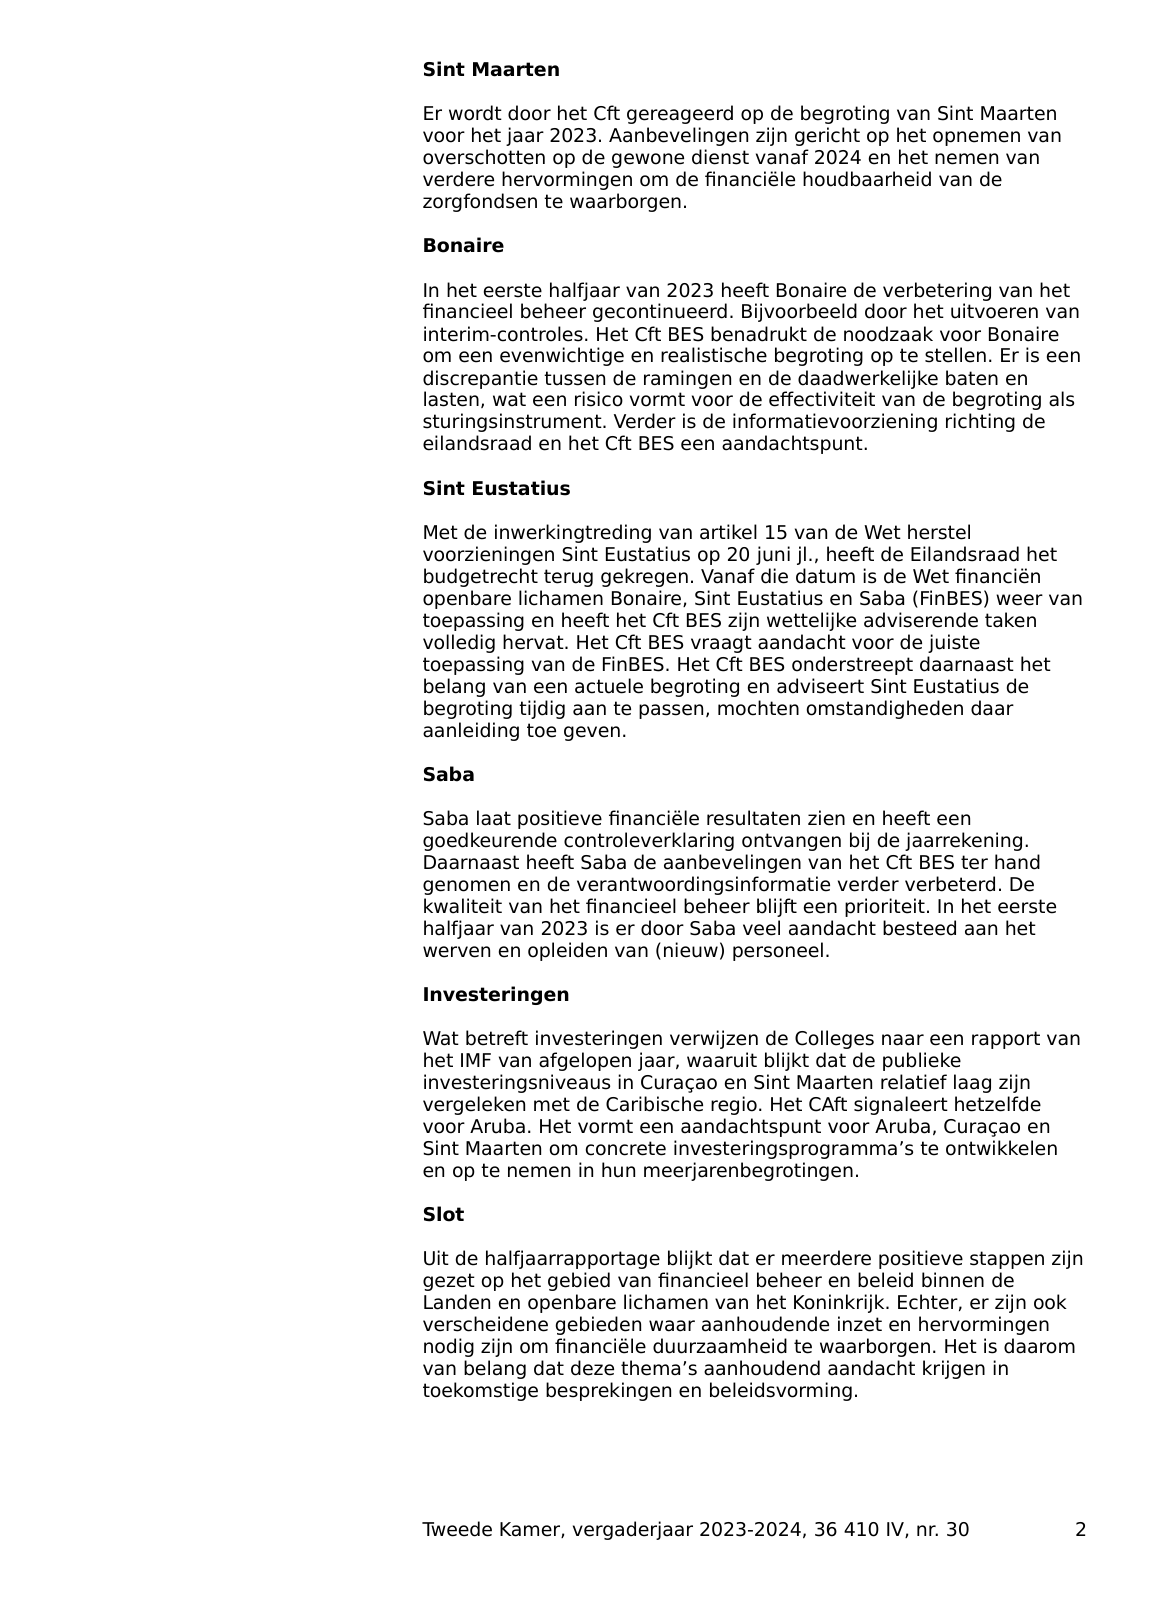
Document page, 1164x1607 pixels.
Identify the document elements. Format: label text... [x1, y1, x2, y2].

text Er wordt door het Cft gereageerd op de begroting van Sint Maarten voor het jaar 2023. Aanbevelingen zijn gericht op het opnemen van overschotten op de gewone dienst vanaf 2024 en het nemen van verdere hervormingen om de financiële houdbaarheid van de zorgfondsen te waarborgen. [422, 103, 1087, 213]
subtitle Saba [422, 764, 1087, 786]
subtitle Slot [422, 1204, 1087, 1226]
subtitle Investeringen [422, 984, 1087, 1006]
text Wat betreft investeringen verwijzen de Colleges naar een rapport van het IMF van afgelopen jaar, waaruit blijkt dat de publieke investeringsniveaus in Curaçao en Sint Maarten relatief laag zijn vergeleken met de Caribische regio. Het CAft signaleert hetzelfde voor Aruba. Het vormt een aandachtspunt voor Aruba, Curaçao en Sint Maarten om concrete investeringsprogramma’s te ontwikkelen en op te nemen in hun meerjarenbegrotingen. [422, 1028, 1087, 1182]
text Met de inwerkingtreding van artikel 15 van de Wet herstel voorzieningen Sint Eustatius op 20 juni jl., heeft de Eilandsraad het budgetrecht terug gekregen. Vanaf die datum is de Wet financiën openbare lichamen Bonaire, Sint Eustatius en Saba (FinBES) weer van toepassing en heeft het Cft BES zijn wettelijke adviserende taken volledig hervat. Het Cft BES vraagt aandacht voor de juiste toepassing van de FinBES. Het Cft BES onderstreept daarnaast het belang van een actuele begroting en adviseert Sint Eustatius de begroting tijdig aan te passen, mochten omstandigheden daar aanleiding toe geven. [422, 522, 1087, 741]
subtitle Bonaire [422, 235, 1087, 257]
subtitle Sint Maarten [422, 59, 1087, 81]
text Saba laat positieve financiële resultaten zien en heeft een goedkeurende controleverklaring ontvangen bij de jaarrekening. Daarnaast heeft Saba de aanbevelingen van het Cft BES ter hand genomen en de verantwoordingsinformatie verder verbeterd. De kwaliteit van het financieel beheer blijft een prioriteit. In het eerste halfjaar van 2023 is er door Saba veel aandacht besteed aan het werven en opleiden van (nieuw) personeel. [422, 808, 1087, 962]
text In het eerste halfjaar van 2023 heeft Bonaire de verbetering van het financieel beheer gecontinueerd. Bijvoorbeeld door het uitvoeren van interim-controles. Het Cft BES benadrukt de noodzaak voor Bonaire om een evenwichtige en realistische begroting op te stellen. Er is een discrepantie tussen de ramingen en de daadwerkelijke baten en lasten, wat een risico vormt voor de effectiviteit van de begroting als sturingsinstrument. Verder is de informatievoorziening richting de eilandsraad en het Cft BES een aandachtspunt. [422, 279, 1087, 455]
text Uit de halfjaarrapportage blijkt dat er meerdere positieve stappen zijn gezet op het gebied van financieel beheer en beleid binnen de Landen en openbare lichamen van het Koninkrijk. Echter, er zijn ook verscheidene gebieden waar aanhoudende inzet en hervormingen nodig zijn om financiële duurzaamheid te waarborgen. Het is daarom van belang dat deze thema’s aanhoudend aandacht krijgen in toekomstige besprekingen en beleidsvorming. [422, 1248, 1087, 1402]
subtitle Sint Eustatius [422, 477, 1087, 499]
